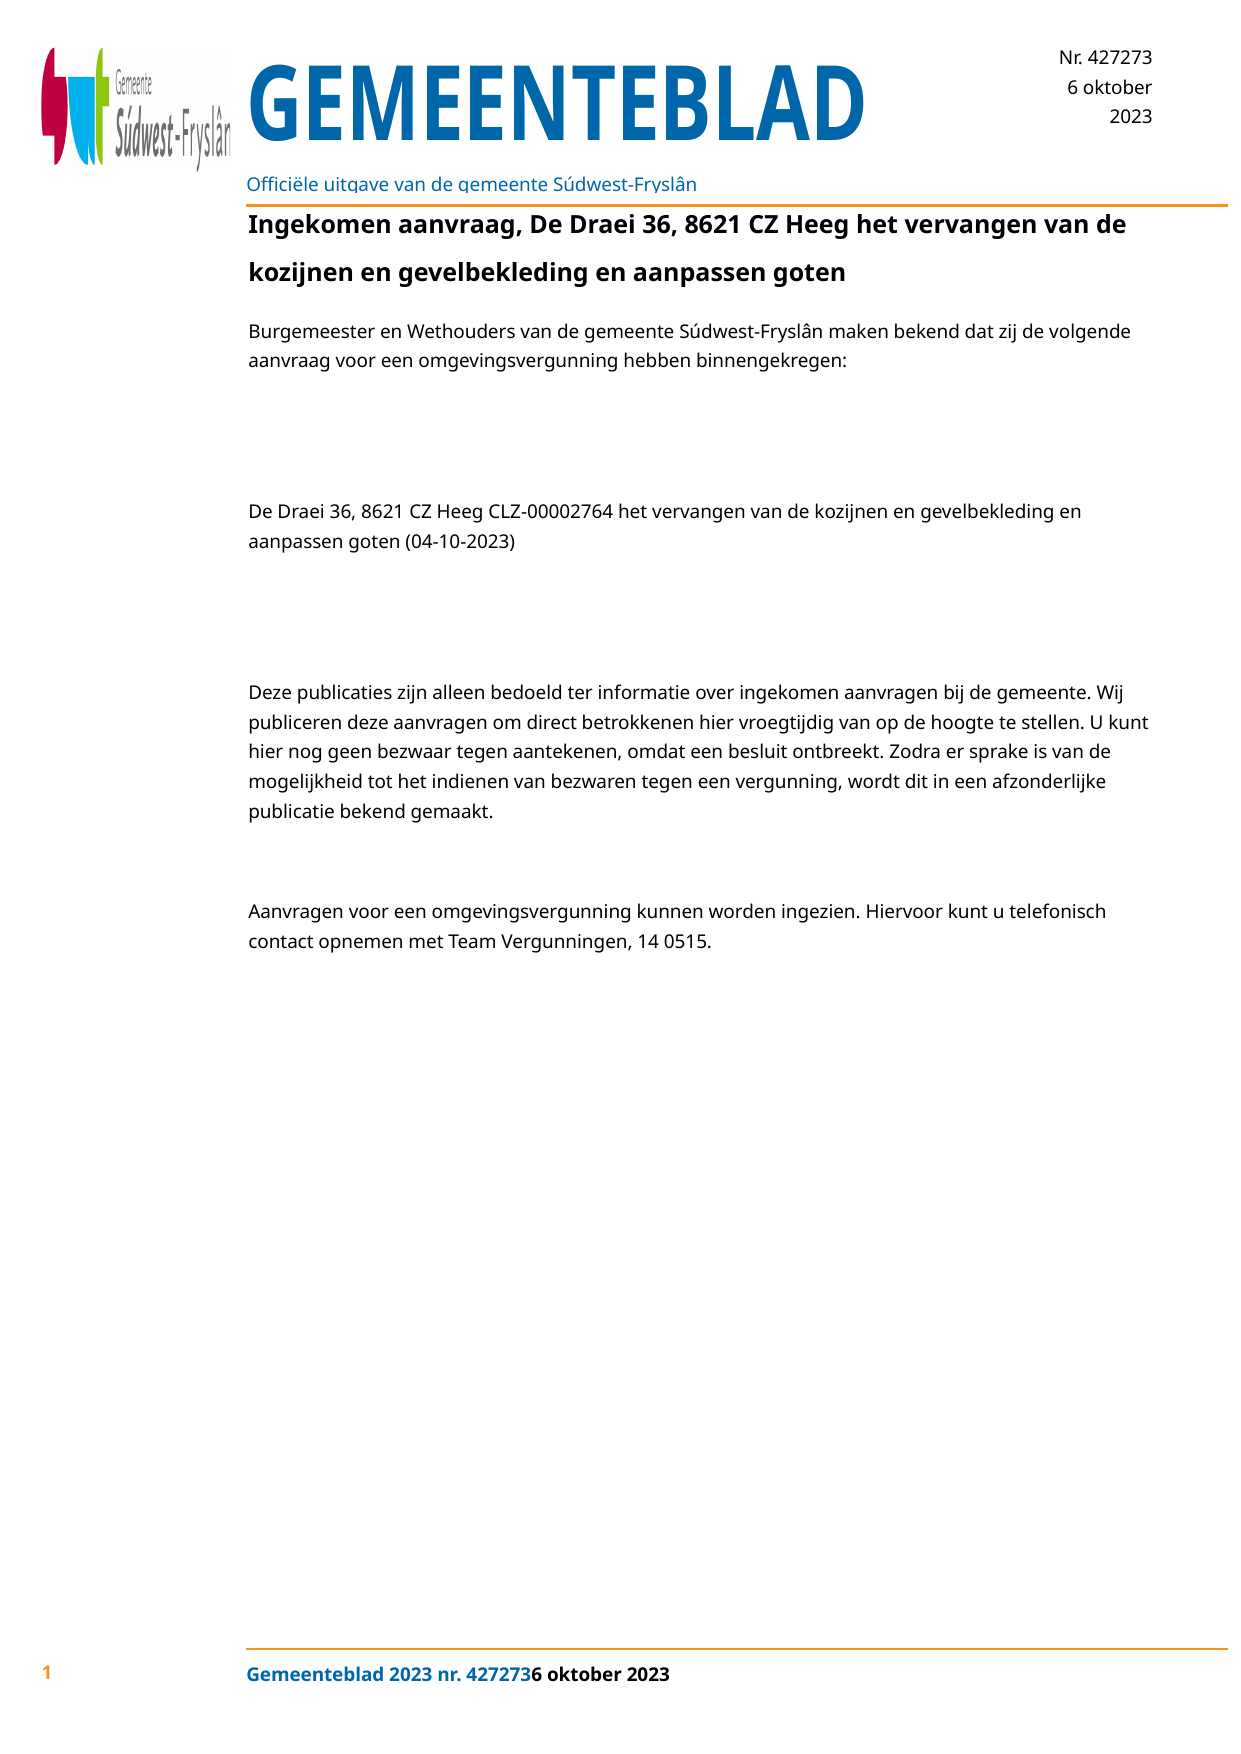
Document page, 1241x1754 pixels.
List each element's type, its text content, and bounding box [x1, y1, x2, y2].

picture [41, 47, 231, 172]
text Burgemeester en Wethouders van de gemeente Súdwest-Fryslân maken bekend dat zij de volgende aanvraag voor een omgevingsvergunning hebben binnengekregen: [248, 318, 1152, 373]
text Aanvragen voor een omgevingsvergunning kunnen worden ingezien. Hiervoor kunt u telefonisch contact opnemen met Team Vergunningen, 14 0515. [248, 899, 1152, 954]
text Deze publicaties zijn alleen bedoeld ter informatie over ingekomen aanvragen bij de gemeente. Wij publiceren deze aanvragen om direct betrokkenen hier vroegtijdig van op de hoogte te stellen. U kunt hier nog geen bezwaar tegen aantekenen, omdat een besluit ontbreekt. Zodra er sprake is van de mogelijkheid tot het indienen van bezwaren tegen een vergunning, wordt dit in een afzonderlijke publicatie bekend gemaakt. [248, 679, 1152, 824]
text Ingekomen aanvraag, De Draei 36, 8621 CZ Heeg het vervangen van de kozijnen en gevelbekleding en aanpassen goten [248, 207, 1152, 288]
text De Draei 36, 8621 CZ Heeg CLZ-00002764 het vervangen van de kozijnen en gevelbekleding en aanpassen goten (04-10-2023) [248, 499, 1152, 554]
